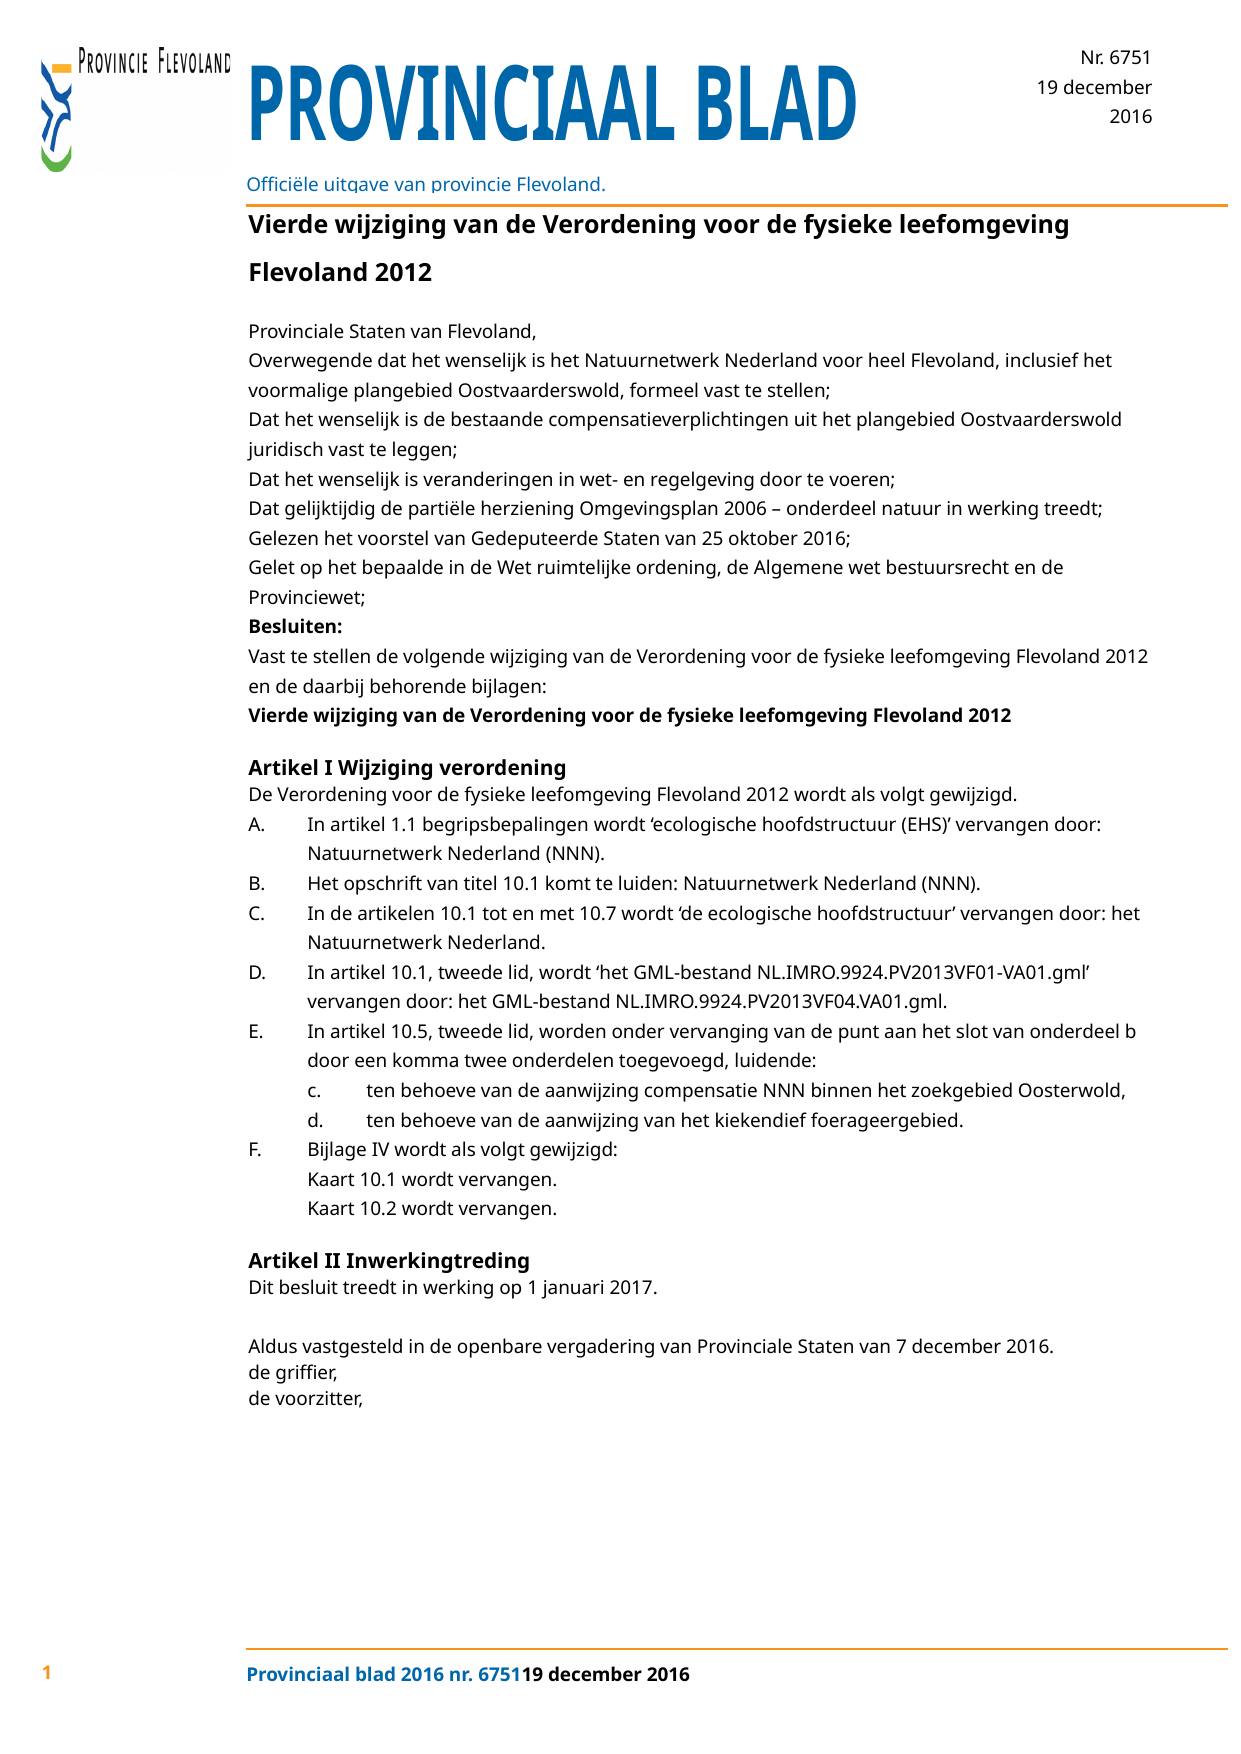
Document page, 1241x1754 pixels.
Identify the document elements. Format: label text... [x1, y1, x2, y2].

list Het opschrift van titel 10.1 komt te luiden: Natuurnetwerk Nederland (NNN). [248, 870, 1152, 896]
text Dit besluit treedt in werking op 1 januari 2017. [248, 1274, 1152, 1300]
text Dat het wenselijk is veranderingen in wet- en regelgeving door te voeren; [248, 466, 1152, 492]
list ten behoeve van de aanwijzing van het kiekendief foerageergebied. [307, 1107, 1152, 1132]
list In artikel 10.5, tweede lid, worden onder vervanging van de punt aan het slot van onderdeel b door een komma twee onderdelen toegevoegd, luidende: [248, 1018, 1152, 1073]
text Dat het wenselijk is de bestaande compensatieverplichtingen uit het plangebied Oostvaarderswold juridisch vast te leggen; [248, 407, 1152, 462]
list Bijlage IV wordt als volgt gewijzigd: [248, 1136, 1152, 1162]
list Kaart 10.1 wordt vervangen. [248, 1166, 1152, 1192]
list Kaart 10.2 wordt vervangen. [248, 1196, 1152, 1221]
picture [41, 47, 231, 172]
text Artikel I Wijziging verordening [248, 753, 1152, 781]
text Gelet op het bepaalde in de Wet ruimtelijke ordening, de Algemene wet bestuursrecht en de Provinciewet; [248, 554, 1152, 610]
text de voorzitter, [248, 1385, 1152, 1411]
text De Verordening voor de fysieke leefomgeving Flevoland 2012 wordt als volgt gewijzigd. [248, 781, 1152, 807]
text Dat gelijktijdig de partiële herziening Omgevingsplan 2006 – onderdeel natuur in werking treedt; [248, 495, 1152, 521]
text Besluiten: [248, 614, 1152, 639]
text Vast te stellen de volgende wijziging van de Verordening voor de fysieke leefomgeving Flevoland 2012 en de daarbij behorende bijlagen: [248, 643, 1152, 699]
text Artikel II Inwerkingtreding [248, 1246, 1152, 1274]
list In artikel 1.1 begripsbepalingen wordt ‘ecologische hoofdstructuur (EHS)’ vervangen door: Natuurnetwerk Nederland (NNN). [248, 811, 1152, 866]
text Overwegende dat het wenselijk is het Natuurnetwerk Nederland voor heel Flevoland, inclusief het voormalige plangebied Oostvaarderswold, formeel vast te stellen; [248, 347, 1152, 403]
text Aldus vastgesteld in de openbare vergadering van Provinciale Staten van 7 december 2016. [248, 1333, 1152, 1359]
text de griffier, [248, 1359, 1152, 1385]
list In de artikelen 10.1 tot en met 10.7 wordt ‘de ecologische hoofdstructuur’ vervangen door: het Natuurnetwerk Nederland. [248, 900, 1152, 955]
text Provinciale Staten van Flevoland, [248, 318, 1152, 344]
text Gelezen het voorstel van Gedeputeerde Staten van 25 oktober 2016; [248, 525, 1152, 551]
text Vierde wijziging van de Verordening voor de fysieke leefomgeving Flevoland 2012 [248, 702, 1152, 728]
text Vierde wijziging van de Verordening voor de fysieke leefomgeving Flevoland 2012 [248, 207, 1152, 288]
list ten behoeve van de aanwijzing compensatie NNN binnen het zoekgebied Oosterwold, [307, 1077, 1152, 1103]
list In artikel 10.1, tweede lid, wordt ‘het GML-bestand NL.IMRO.9924.PV2013VF01-VA01.gml’ vervangen door: het GML-bestand NL.IMRO.9924.PV2013VF04.VA01.gml. [248, 959, 1152, 1014]
